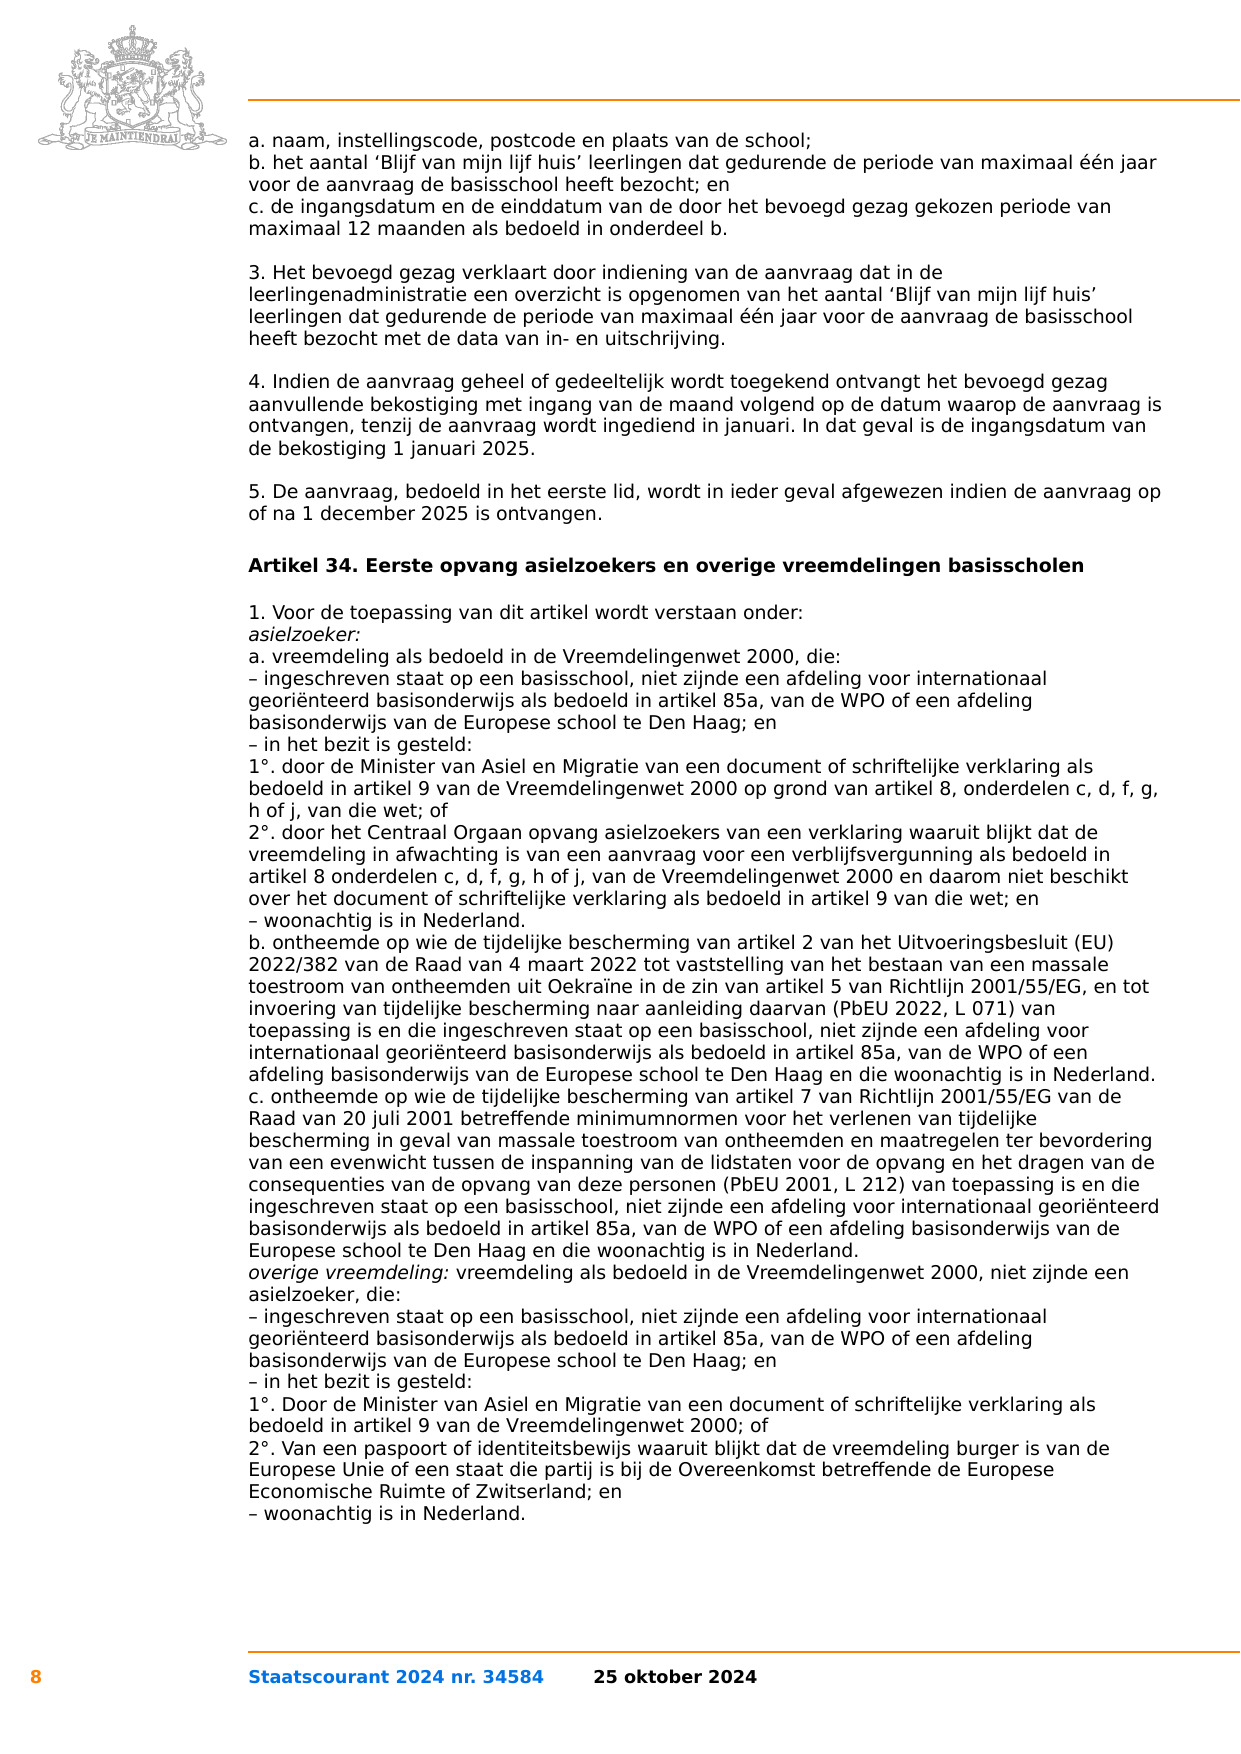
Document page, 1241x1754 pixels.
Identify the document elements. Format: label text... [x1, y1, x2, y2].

text 2°. door het Centraal Orgaan opvang asielzoekers van een verklaring waaruit blijkt dat de vreemdeling in afwachting is van een aanvraag voor een verblijfsvergunning als bedoeld in artikel 8 onderdelen c, d, f, g, h of j, van de Vreemdelingenwet 2000 en daarom niet beschikt over het document of schriftelijke verklaring als bedoeld in artikel 9 van die wet; en [248, 822, 1163, 910]
text 1. Voor de toepassing van dit artikel wordt verstaan onder: [248, 602, 1163, 624]
text 1°. door de Minister van Asiel en Migratie van een document of schriftelijke verklaring als bedoeld in artikel 9 van de Vreemdelingenwet 2000 op grond van artikel 8, onderdelen c, d, f, g, h of j, van die wet; of [248, 756, 1163, 822]
picture [38, 25, 227, 150]
text b. het aantal ‘Blijf van mijn lijf huis’ leerlingen dat gedurende de periode van maximaal één jaar voor de aanvraag de basisschool heeft bezocht; en [248, 152, 1163, 196]
text 3. Het bevoegd gezag verklaart door indiening van de aanvraag dat in de leerlingenadministratie een overzicht is opgenomen van het aantal ‘Blijf van mijn lijf huis’ leerlingen dat gedurende de periode van maximaal één jaar voor de aanvraag de basisschool heeft bezocht met de data van in- en uitschrijving. [248, 262, 1163, 349]
text c. ontheemde op wie de tijdelijke bescherming van artikel 7 van Richtlĳn 2001/55/EG van de Raad van 20 juli 2001 betreffende minimumnormen voor het verlenen van tĳdelĳke bescherming in geval van massale toestroom van ontheemden en maatregelen ter bevordering van een evenwicht tussen de inspanning van de lidstaten voor de opvang en het dragen van de consequenties van de opvang van deze personen (PbEU 2001, L 212) van toepassing is en die ingeschreven staat op een basisschool, niet zijnde een afdeling voor internationaal georiënteerd basisonderwijs als bedoeld in artikel 85a, van de WPO of een afdeling basisonderwijs van de Europese school te Den Haag en die woonachtig is in Nederland. [248, 1086, 1163, 1262]
subtitle Artikel 34. Eerste opvang asielzoekers en overige vreemdelingen basisscholen [248, 555, 1163, 577]
text – ingeschreven staat op een basisschool, niet zijnde een afdeling voor internationaal georiënteerd basisonderwijs als bedoeld in artikel 85a, van de WPO of een afdeling basisonderwijs van de Europese school te Den Haag; en [248, 1306, 1163, 1371]
text – woonachtig is in Nederland. [248, 910, 1163, 932]
text overige vreemdeling: vreemdeling als bedoeld in de Vreemdelingenwet 2000, niet zijnde een asielzoeker, die: [248, 1262, 1163, 1306]
text asielzoeker: [248, 624, 1163, 646]
text 5. De aanvraag, bedoeld in het eerste lid, wordt in ieder geval afgewezen indien de aanvraag op of na 1 december 2025 is ontvangen. [248, 481, 1163, 525]
text – ingeschreven staat op een basisschool, niet zijnde een afdeling voor internationaal georiënteerd basisonderwijs als bedoeld in artikel 85a, van de WPO of een afdeling basisonderwijs van de Europese school te Den Haag; en [248, 668, 1163, 734]
text – woonachtig is in Nederland. [248, 1503, 1163, 1525]
text – in het bezit is gesteld: [248, 1371, 1163, 1393]
text c. de ingangsdatum en de einddatum van de door het bevoegd gezag gekozen periode van maximaal 12 maanden als bedoeld in onderdeel b. [248, 196, 1163, 240]
text a. naam, instellingscode, postcode en plaats van de school; [248, 130, 1163, 152]
text b. ontheemde op wie de tijdelijke bescherming van artikel 2 van het Uitvoeringsbesluit (EU) 2022/382 van de Raad van 4 maart 2022 tot vaststelling van het bestaan van een massale toestroom van ontheemden uit Oekraïne in de zin van artikel 5 van Richtlijn 2001/55/EG, en tot invoering van tijdelijke bescherming naar aanleiding daarvan (PbEU 2022, L 071) van toepassing is en die ingeschreven staat op een basisschool, niet zijnde een afdeling voor internationaal georiënteerd basisonderwijs als bedoeld in artikel 85a, van de WPO of een afdeling basisonderwijs van de Europese school te Den Haag en die woonachtig is in Nederland. [248, 932, 1163, 1086]
text 4. Indien de aanvraag geheel of gedeeltelijk wordt toegekend ontvangt het bevoegd gezag aanvullende bekostiging met ingang van de maand volgend op de datum waarop de aanvraag is ontvangen, tenzij de aanvraag wordt ingediend in januari. In dat geval is de ingangsdatum van de bekostiging 1 januari 2025. [248, 371, 1163, 459]
text 1°. Door de Minister van Asiel en Migratie van een document of schriftelijke verklaring als bedoeld in artikel 9 van de Vreemdelingenwet 2000; of [248, 1393, 1163, 1437]
text – in het bezit is gesteld: [248, 734, 1163, 756]
text 2°. Van een paspoort of identiteitsbewijs waaruit blijkt dat de vreemdeling burger is van de Europese Unie of een staat die partij is bij de Overeenkomst betreffende de Europese Economische Ruimte of Zwitserland; en [248, 1437, 1163, 1503]
text a. vreemdeling als bedoeld in de Vreemdelingenwet 2000, die: [248, 646, 1163, 668]
